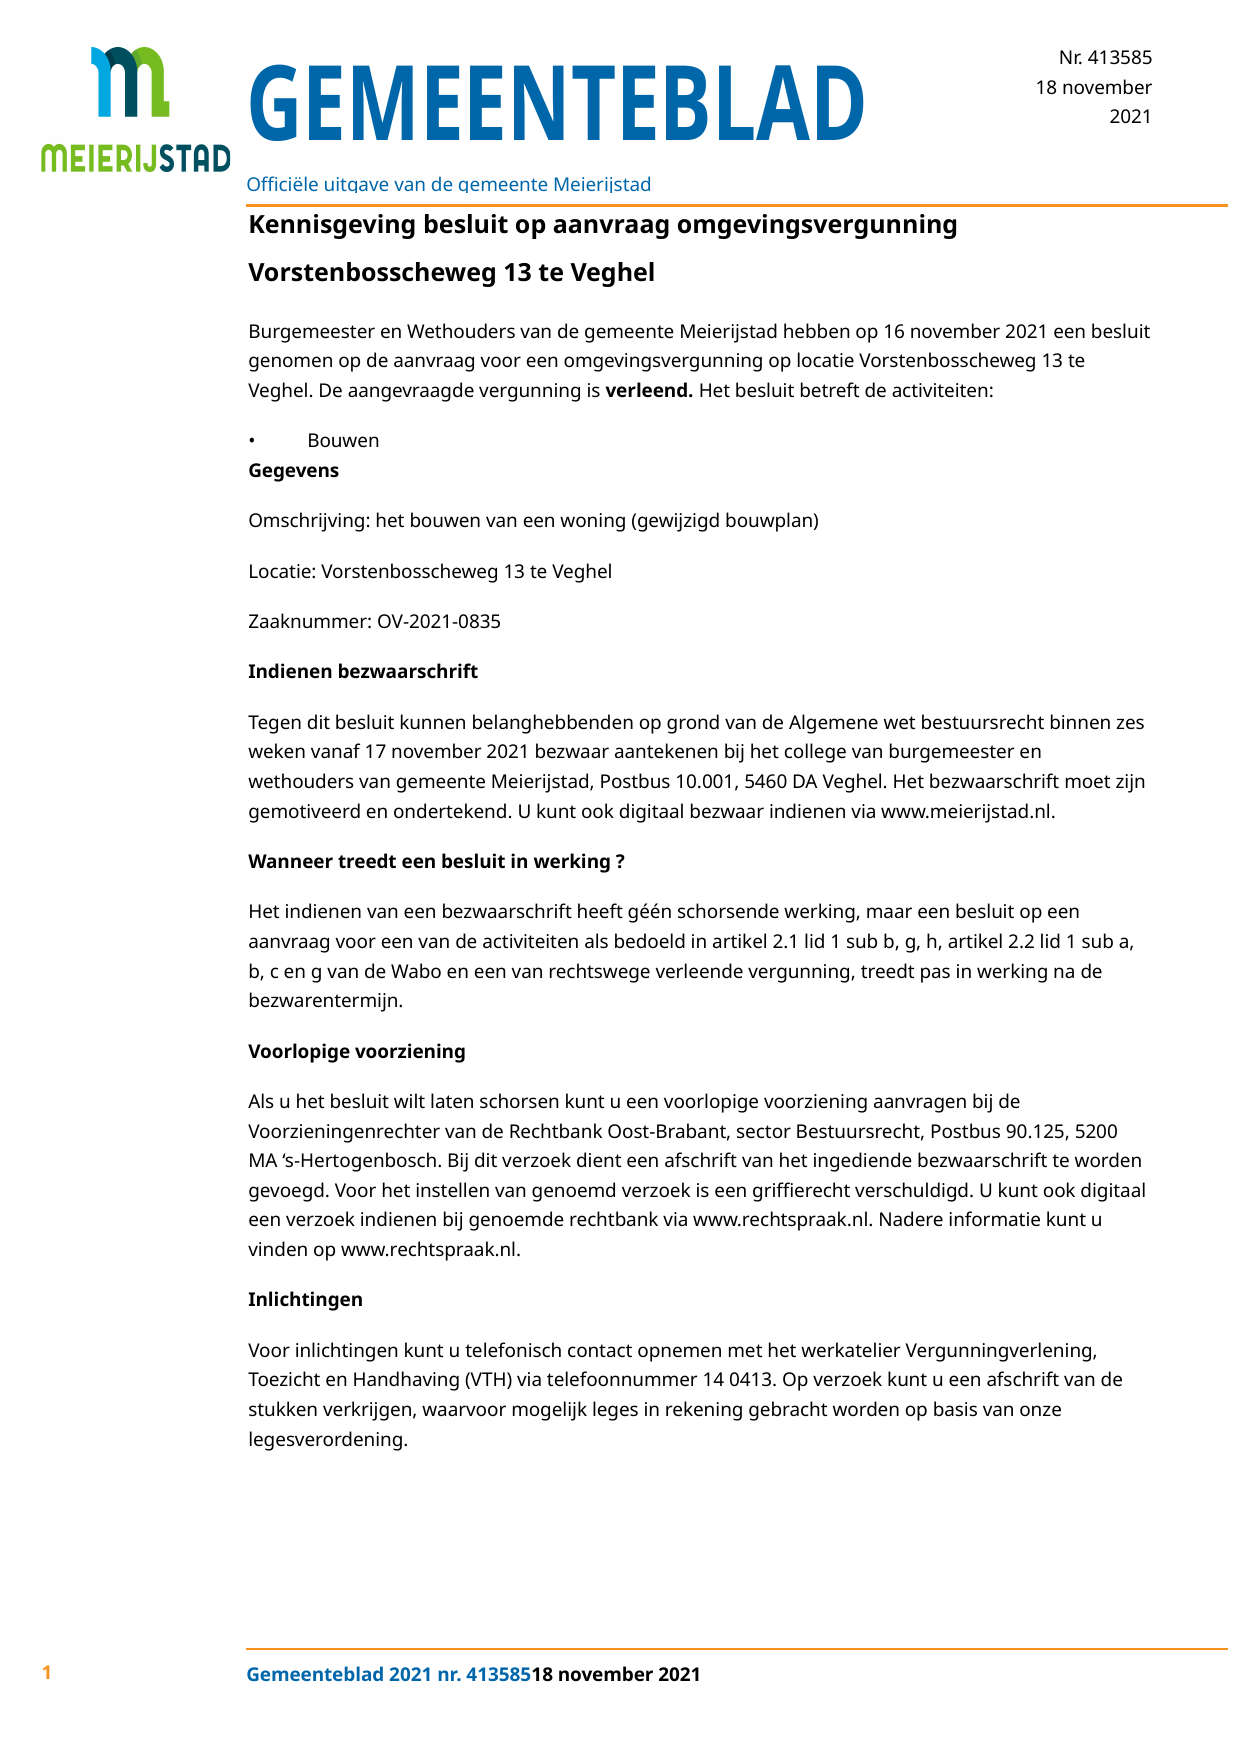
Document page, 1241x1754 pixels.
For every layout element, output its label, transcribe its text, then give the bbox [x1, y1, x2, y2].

text Burgemeester en Wethouders van de gemeente Meierijstad hebben op 16 november 2021 een besluit genomen op de aanvraag voor een omgevingsvergunning op locatie Vorstenbosscheweg 13 te Veghel. De aangevraagde vergunning is verleend. Het besluit betreft de activiteiten: [248, 318, 1152, 403]
text Omschrijving: het bouwen van een woning (gewijzigd bouwplan) [248, 507, 1152, 533]
text Indienen bezwaarschrift [248, 659, 1152, 684]
text Wanneer treedt een besluit in werking ? [248, 848, 1152, 874]
list Bouwen [248, 427, 1152, 453]
text Het indienen van een bezwaarschrift heeft géén schorsende werking, maar een besluit op een aanvraag voor een van de activiteiten als bedoeld in artikel 2.1 lid 1 sub b, g, h, artikel 2.2 lid 1 sub a, b, c en g van de Wabo en een van rechtswege verleende vergunning, treedt pas in werking na de bezwarentermijn. [248, 899, 1152, 1013]
text Locatie: Vorstenbosscheweg 13 te Veghel [248, 558, 1152, 584]
picture [41, 47, 231, 172]
text Voorlopige voorziening [248, 1038, 1152, 1064]
text Zaaknummer: OV-2021-0835 [248, 608, 1152, 634]
text Kennisgeving besluit op aanvraag omgevingsvergunning Vorstenbosscheweg 13 te Veghel [248, 207, 1152, 288]
text Tegen dit besluit kunnen belanghebbenden op grond van de Algemene wet bestuursrecht binnen zes weken vanaf 17 november 2021 bezwaar aantekenen bij het college van burgemeester en wethouders van gemeente Meierijstad, Postbus 10.001, 5460 DA Veghel. Het bezwaarschrift moet zijn gemotiveerd en ondertekend. U kunt ook digitaal bezwaar indienen via www.meierijstad.nl. [248, 709, 1152, 824]
text Inlichtingen [248, 1287, 1152, 1312]
text Gegevens [248, 457, 1152, 483]
text Voor inlichtingen kunt u telefonisch contact opnemen met het werkatelier Vergunningverlening, Toezicht en Handhaving (VTH) via telefoonnummer 14 0413. Op verzoek kunt u een afschrift van de stukken verkrijgen, waarvoor mogelijk leges in rekening gebracht worden op basis van onze legesverordening. [248, 1337, 1152, 1452]
text Als u het besluit wilt laten schorsen kunt u een voorlopige voorziening aanvragen bij de Voorzieningenrechter van de Rechtbank Oost-Brabant, sector Bestuursrecht, Postbus 90.125, 5200 MA ‘s-Hertogenbosch. Bij dit verzoek dient een afschrift van het ingediende bezwaarschrift te worden gevoegd. Voor het instellen van genoemd verzoek is een griffierecht verschuldigd. U kunt ook digitaal een verzoek indienen bij genoemde rechtbank via www.rechtspraak.nl. Nadere informatie kunt u vinden op www.rechtspraak.nl. [248, 1088, 1152, 1262]
